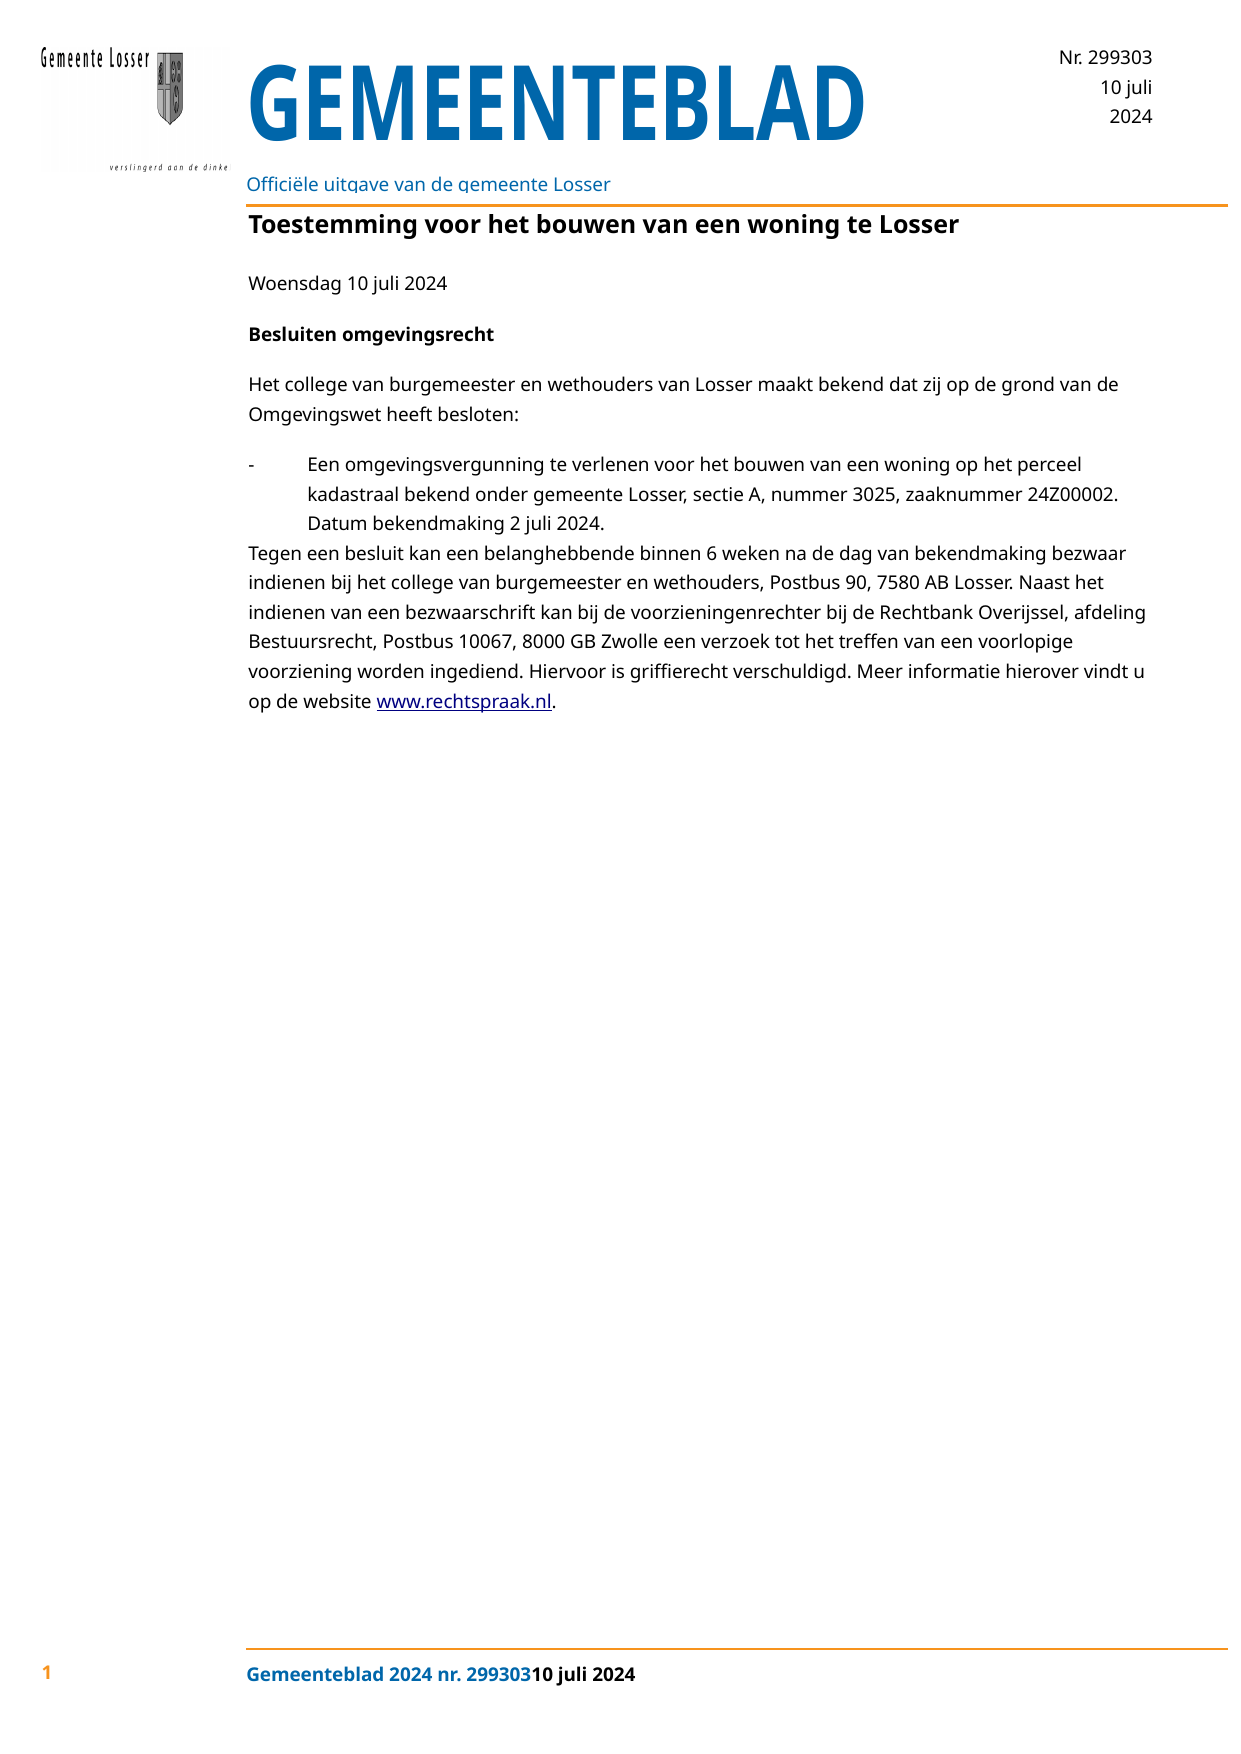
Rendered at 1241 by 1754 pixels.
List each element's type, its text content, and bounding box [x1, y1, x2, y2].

text Woensdag 10 juli 2024 [248, 270, 1152, 296]
list Datum bekendmaking 2 juli 2024. [248, 510, 1152, 536]
text Het college van burgemeester en wethouders van Losser maakt bekend dat zij op de grond van de Omgevingswet heeft besloten: [248, 371, 1152, 426]
text Besluiten omgevingsrecht [248, 321, 1152, 346]
list Een omgevingsvergunning te verlenen voor het bouwen van een woning op het perceel kadastraal bekend onder gemeente Losser, sectie A, nummer 3025, zaaknummer 24Z00002. [248, 451, 1152, 506]
picture [41, 47, 231, 172]
text Tegen een besluit kan een belanghebbende binnen 6 weken na de dag van bekendmaking bezwaar indienen bij het college van burgemeester en wethouders, Postbus 90, 7580 AB Losser. Naast het indienen van een bezwaarschrift kan bij de voorzieningenrechter bij de Rechtbank Overijssel, afdeling Bestuursrecht, Postbus 10067, 8000 GB Zwolle een verzoek tot het treffen van een voorlopige voorziening worden ingediend. Hiervoor is griffierecht verschuldigd. Meer informatie hierover vindt u op de website www.rechtspraak.nl. [248, 540, 1152, 713]
text Toestemming voor het bouwen van een woning te Losser [248, 207, 1152, 241]
